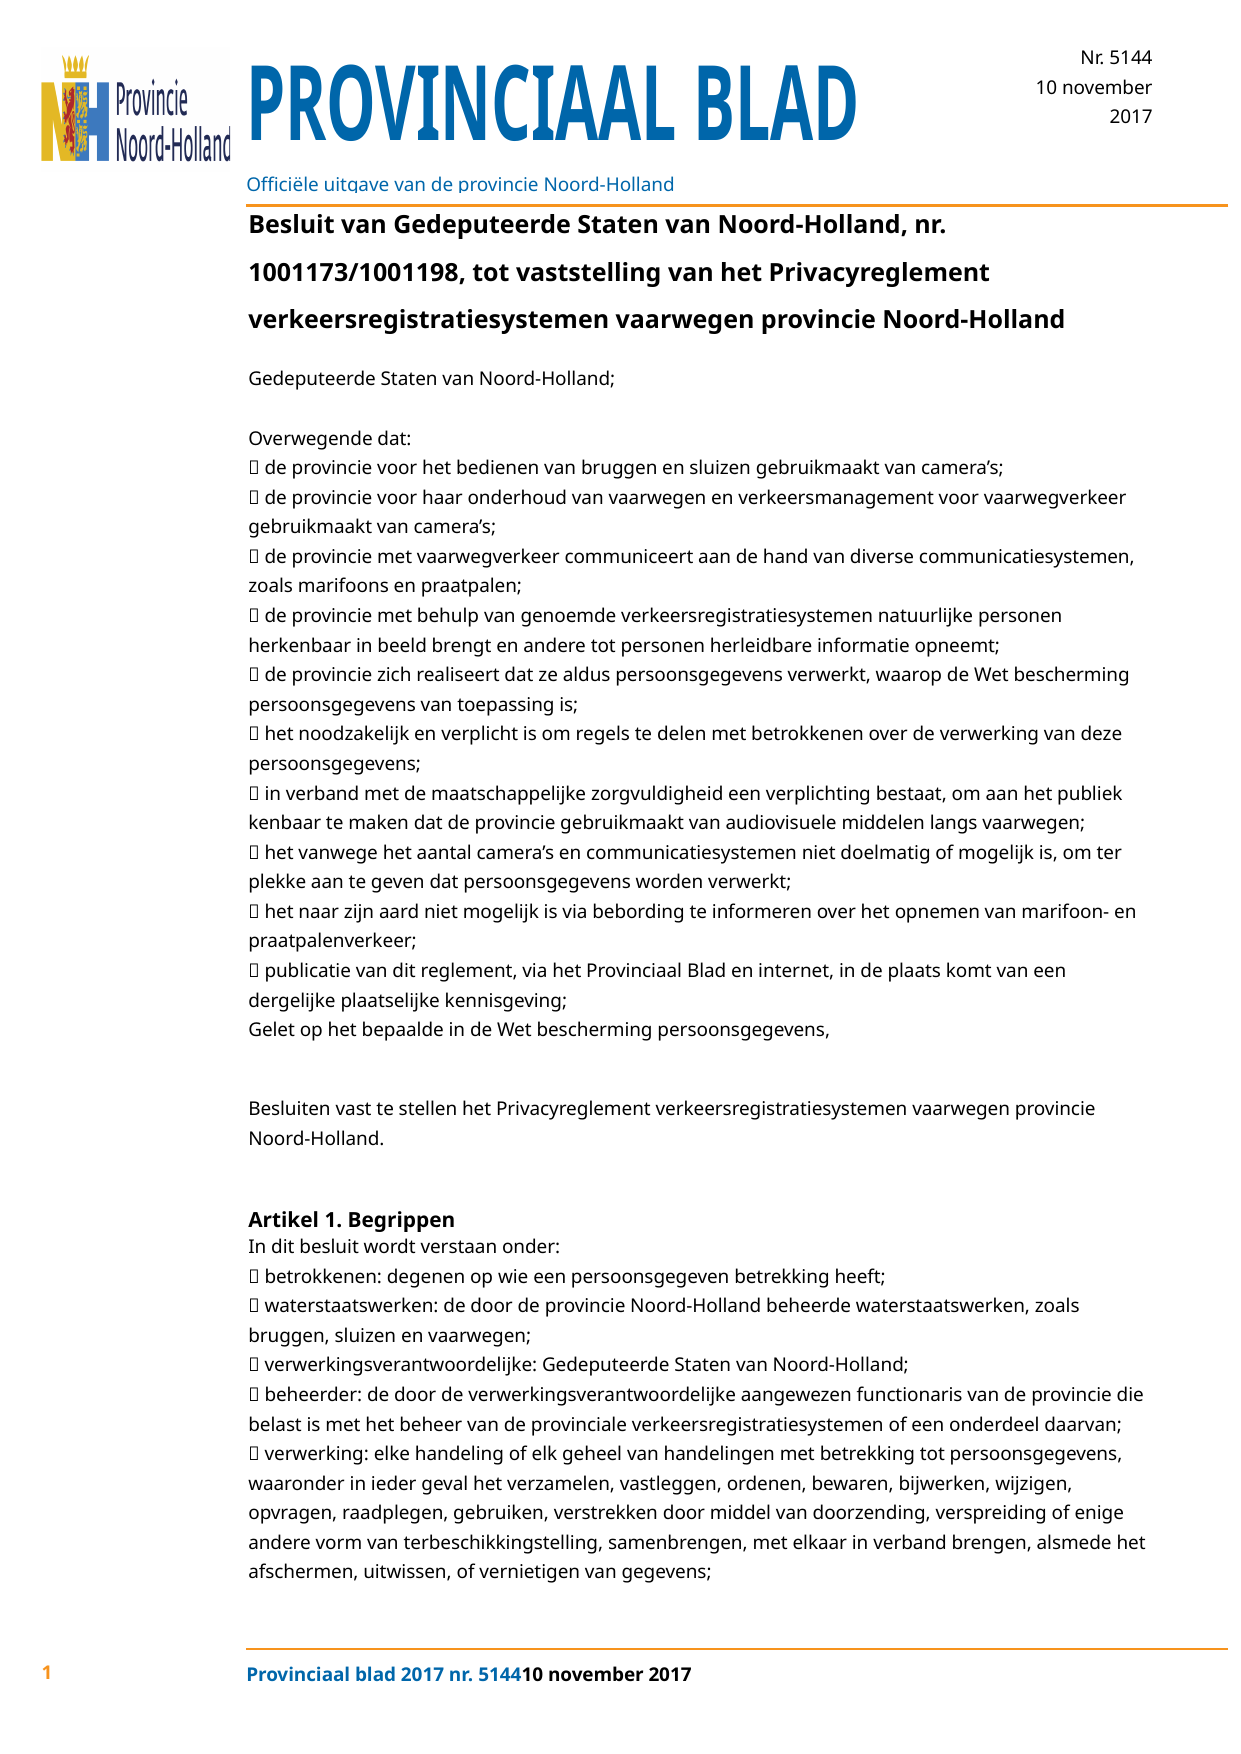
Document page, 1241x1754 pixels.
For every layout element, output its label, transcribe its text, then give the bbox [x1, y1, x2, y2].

text Besluit van Gedeputeerde Staten van Noord-Holland, nr. 1001173/1001198, tot vaststelling van het Privacyreglement verkeersregistratiesystemen vaarwegen provincie Noord-Holland [248, 207, 1152, 336]
text  de provincie met vaarwegverkeer communiceert aan de hand van diverse communicatiesystemen, zoals marifoons en praatpalen; [248, 543, 1152, 598]
text  de provincie zich realiseert dat ze aldus persoonsgegevens verwerkt, waarop de Wet bescherming persoonsgegevens van toepassing is; [248, 661, 1152, 717]
text In dit besluit wordt verstaan onder: [248, 1233, 1152, 1259]
text  betrokkenen: degenen op wie een persoonsgegeven betrekking heeft; [248, 1263, 1152, 1288]
text  verwerking: elke handeling of elk geheel van handelingen met betrekking tot persoonsgegevens, waaronder in ieder geval het verzamelen, vastleggen, ordenen, bewaren, bijwerken, wijzigen, opvragen, raadplegen, gebruiken, verstrekken door middel van doorzending, verspreiding of enige andere vorm van terbeschikkingstelling, samenbrengen, met elkaar in verband brengen, alsmede het afschermen, uitwissen, of vernietigen van gegevens; [248, 1440, 1152, 1584]
text  in verband met de maatschappelijke zorgvuldigheid een verplichting bestaat, om aan het publiek kenbaar te maken dat de provincie gebruikmaakt van audiovisuele middelen langs vaarwegen; [248, 780, 1152, 835]
text Gelet op het bepaalde in de Wet bescherming persoonsgegevens, [248, 1016, 1152, 1042]
text  de provincie voor het bedienen van bruggen en sluizen gebruikmaakt van camera’s; [248, 454, 1152, 480]
picture [41, 47, 231, 172]
text  waterstaatswerken: de door de provincie Noord-Holland beheerde waterstaatswerken, zoals bruggen, sluizen en vaarwegen; [248, 1292, 1152, 1348]
text  de provincie voor haar onderhoud van vaarwegen en verkeersmanagement voor vaarwegverkeer gebruikmaakt van camera’s; [248, 484, 1152, 539]
text  de provincie met behulp van genoemde verkeersregistratiesystemen natuurlijke personen herkenbaar in beeld brengt en andere tot personen herleidbare informatie opneemt; [248, 602, 1152, 657]
text  verwerkingsverantwoordelijke: Gedeputeerde Staten van Noord-Holland; [248, 1352, 1152, 1377]
text  beheerder: de door de verwerkingsverantwoordelijke aangewezen functionaris van de provincie die belast is met het beheer van de provinciale verkeersregistratiesystemen of een onderdeel daarvan; [248, 1381, 1152, 1436]
text Gedeputeerde Staten van Noord-Holland; [248, 366, 1152, 391]
text Overwegende dat: [248, 425, 1152, 450]
text  het noodzakelijk en verplicht is om regels te delen met betrokkenen over de verwerking van deze persoonsgegevens; [248, 721, 1152, 776]
text Besluiten vast te stellen het Privacyreglement verkeersregistratiesystemen vaarwegen provincie Noord-Holland. [248, 1095, 1152, 1151]
text Artikel 1. Begrippen [248, 1205, 1152, 1233]
text  het vanwege het aantal camera’s en communicatiesystemen niet doelmatig of mogelijk is, om ter plekke aan te geven dat persoonsgegevens worden verwerkt; [248, 839, 1152, 894]
text  publicatie van dit reglement, via het Provinciaal Blad en internet, in de plaats komt van een dergelijke plaatselijke kennisgeving; [248, 957, 1152, 1012]
text  het naar zijn aard niet mogelijk is via bebording te informeren over het opnemen van marifoon- en praatpalenverkeer; [248, 898, 1152, 953]
